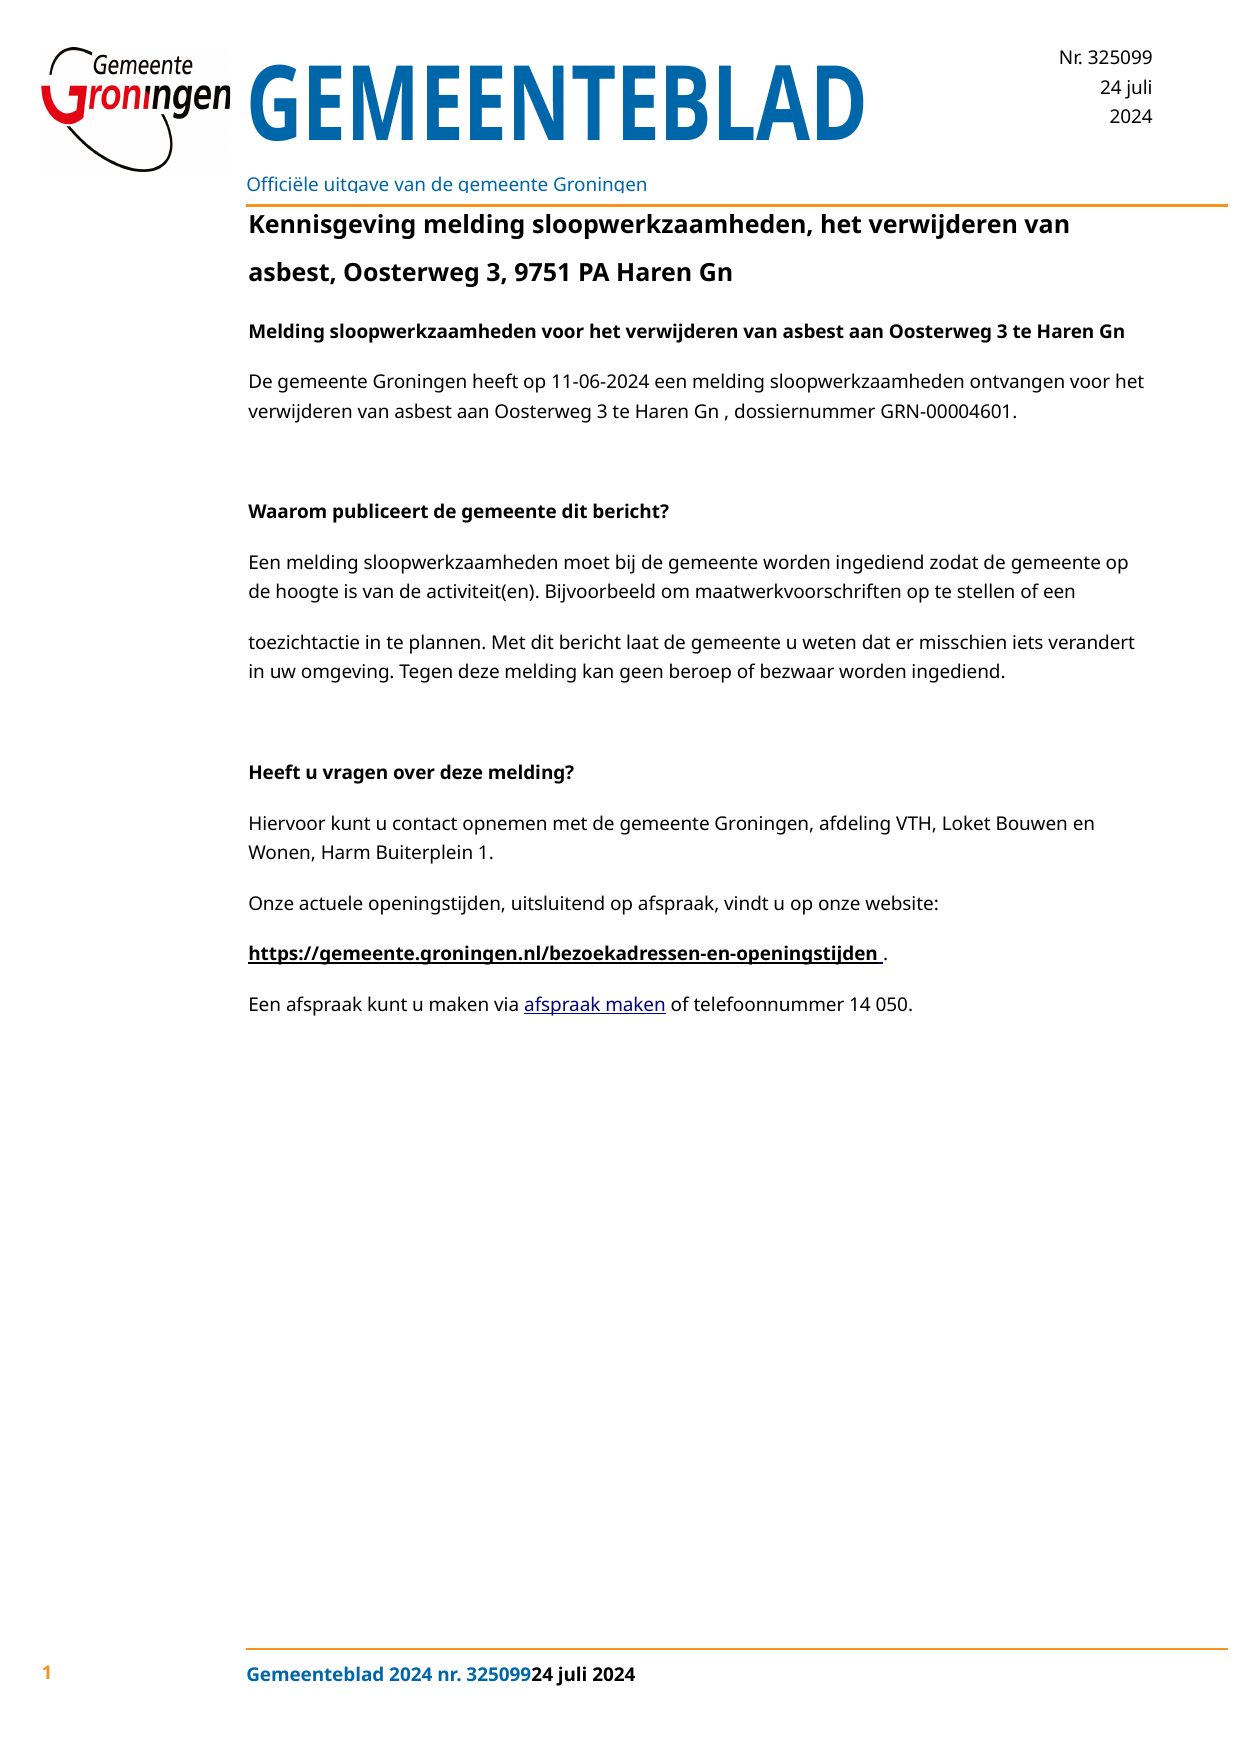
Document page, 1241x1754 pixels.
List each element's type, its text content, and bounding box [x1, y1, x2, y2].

text Melding sloopwerkzaamheden voor het verwijderen van asbest aan Oosterweg 3 te Haren Gn [248, 318, 1152, 344]
picture [41, 47, 231, 172]
text Kennisgeving melding sloopwerkzaamheden, het verwijderen van asbest, Oosterweg 3, 9751 PA Haren Gn [248, 207, 1152, 288]
text Een afspraak kunt u maken via afspraak maken of telefoonnummer 14 050. [248, 991, 1152, 1017]
text Hiervoor kunt u contact opnemen met de gemeente Groningen, afdeling VTH, Loket Bouwen en Wonen, Harm Buiterplein 1. [248, 810, 1152, 865]
text Heeft u vragen over deze melding? [248, 759, 1152, 785]
text De gemeente Groningen heeft op 11-06-2024 een melding sloopwerkzaamheden ontvangen voor het verwijderen van asbest aan Oosterweg 3 te Haren Gn , dossiernummer GRN-00004601. [248, 368, 1152, 424]
text https://gemeente.groningen.nl/bezoekadressen-en-openingstijden . [248, 940, 1152, 966]
text Waarom publiceert de gemeente dit bericht? [248, 499, 1152, 524]
text Een melding sloopwerkzaamheden moet bij de gemeente worden ingediend zodat de gemeente op de hoogte is van de activiteit(en). Bijvoorbeeld om maatwerkvoorschriften op te stellen of een [248, 549, 1152, 604]
text Onze actuele openingstijden, uitsluitend op afspraak, vindt u op onze website: [248, 890, 1152, 916]
text toezichtactie in te plannen. Met dit bericht laat de gemeente u weten dat er misschien iets verandert in uw omgeving. Tegen deze melding kan geen beroep of bezwaar worden ingediend. [248, 629, 1152, 684]
